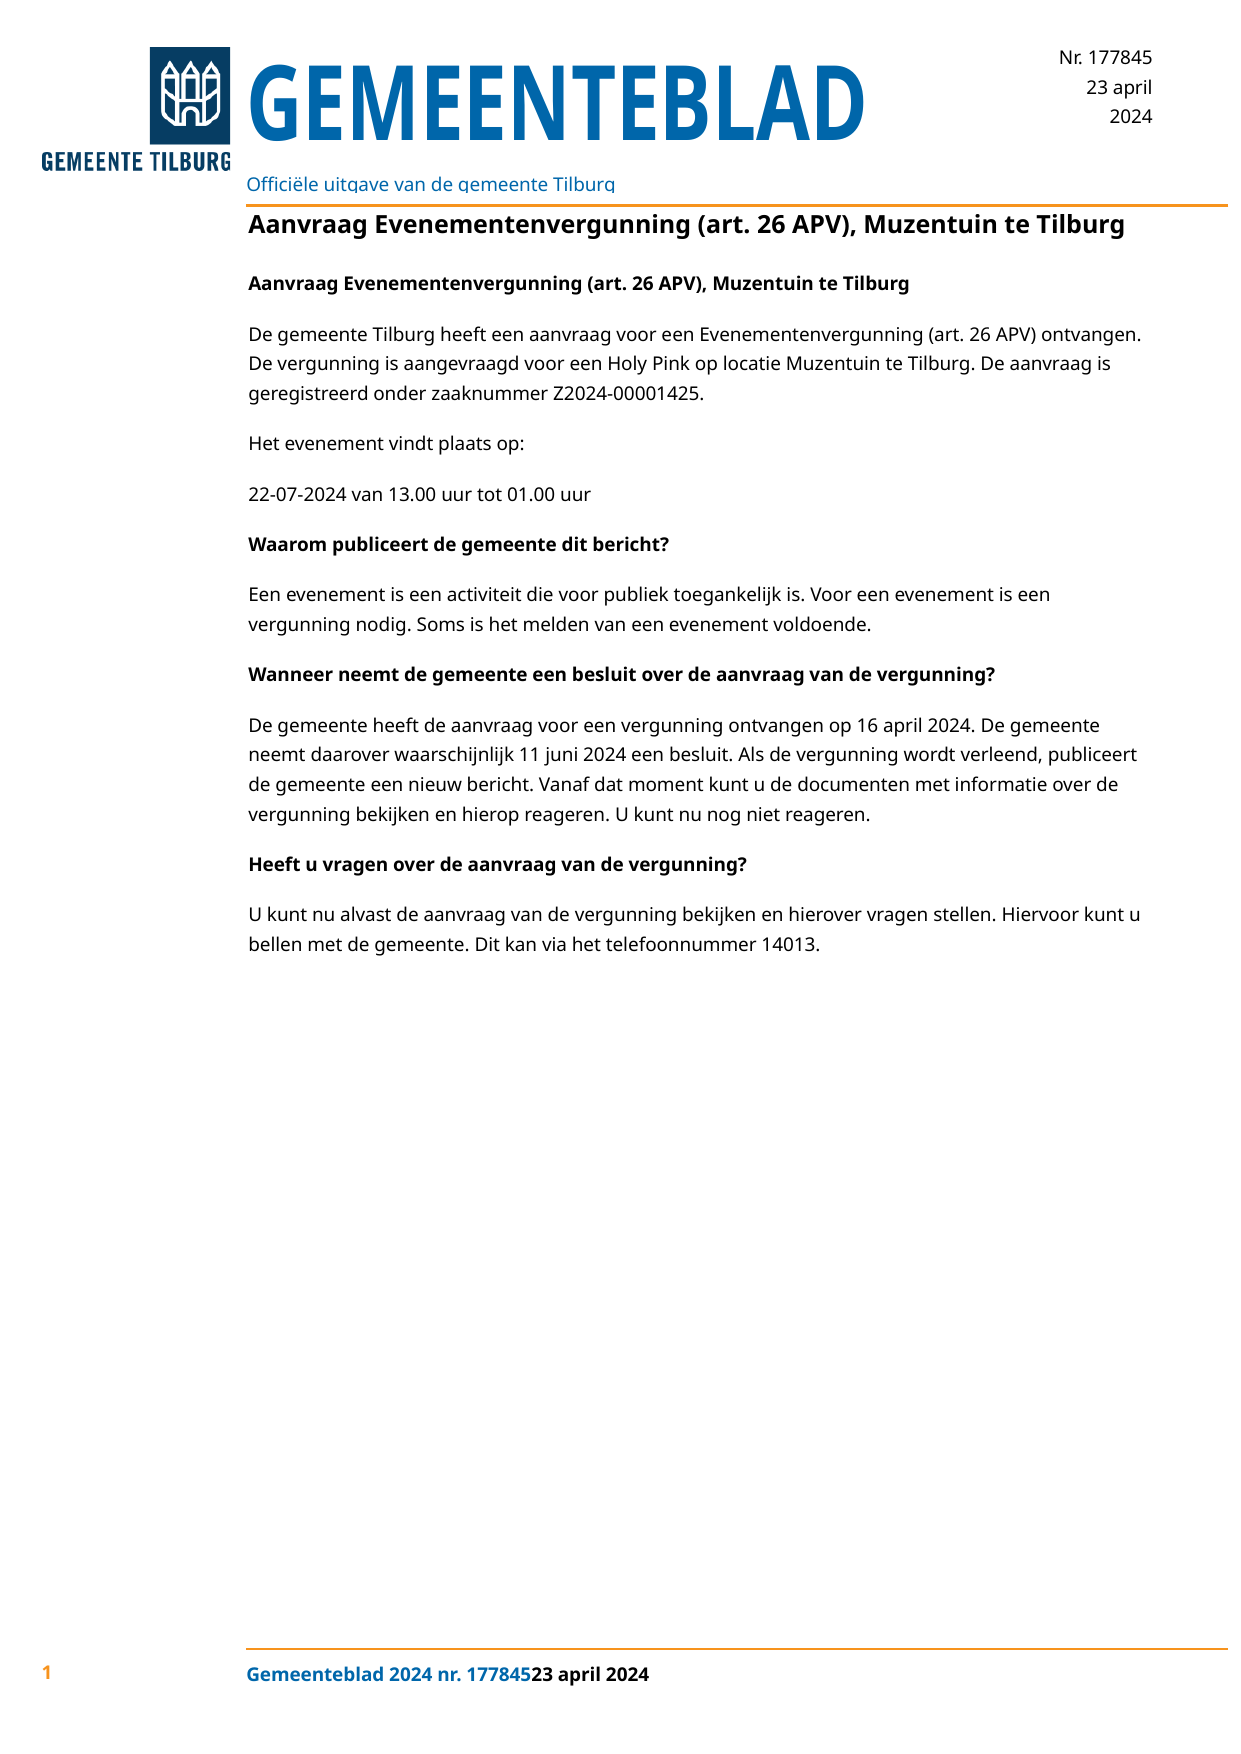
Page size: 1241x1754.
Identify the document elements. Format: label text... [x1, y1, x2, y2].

text Waarom publiceert de gemeente dit bericht? [248, 531, 1152, 557]
text Het evenement vindt plaats op: [248, 430, 1152, 456]
picture [41, 47, 231, 172]
text 22-07-2024 van 13.00 uur tot 01.00 uur [248, 481, 1152, 506]
text Heeft u vragen over de aanvraag van de vergunning? [248, 851, 1152, 877]
text De gemeente heeft de aanvraag voor een vergunning ontvangen op 16 april 2024. De gemeente neemt daarover waarschijnlijk 11 juni 2024 een besluit. Als de vergunning wordt verleend, publiceert de gemeente een nieuw bericht. Vanaf dat moment kunt u de documenten met informatie over de vergunning bekijken en hierop reageren. U kunt nu nog niet reageren. [248, 712, 1152, 826]
text Aanvraag Evenementenvergunning (art. 26 APV), Muzentuin te Tilburg [248, 270, 1152, 296]
text Een evenement is een activiteit die voor publiek toegankelijk is. Voor een evenement is een vergunning nodig. Soms is het melden van een evenement voldoende. [248, 582, 1152, 637]
text U kunt nu alvast de aanvraag van de vergunning bekijken en hierover vragen stellen. Hiervoor kunt u bellen met de gemeente. Dit kan via het telefoonnummer 14013. [248, 902, 1152, 957]
text De gemeente Tilburg heeft een aanvraag voor een Evenementenvergunning (art. 26 APV) ontvangen. De vergunning is aangevraagd voor een Holy Pink op locatie Muzentuin te Tilburg. De aanvraag is geregistreerd onder zaaknummer Z2024-00001425. [248, 321, 1152, 406]
text Wanneer neemt de gemeente een besluit over de aanvraag van de vergunning? [248, 662, 1152, 687]
text Aanvraag Evenementenvergunning (art. 26 APV), Muzentuin te Tilburg [248, 207, 1152, 241]
